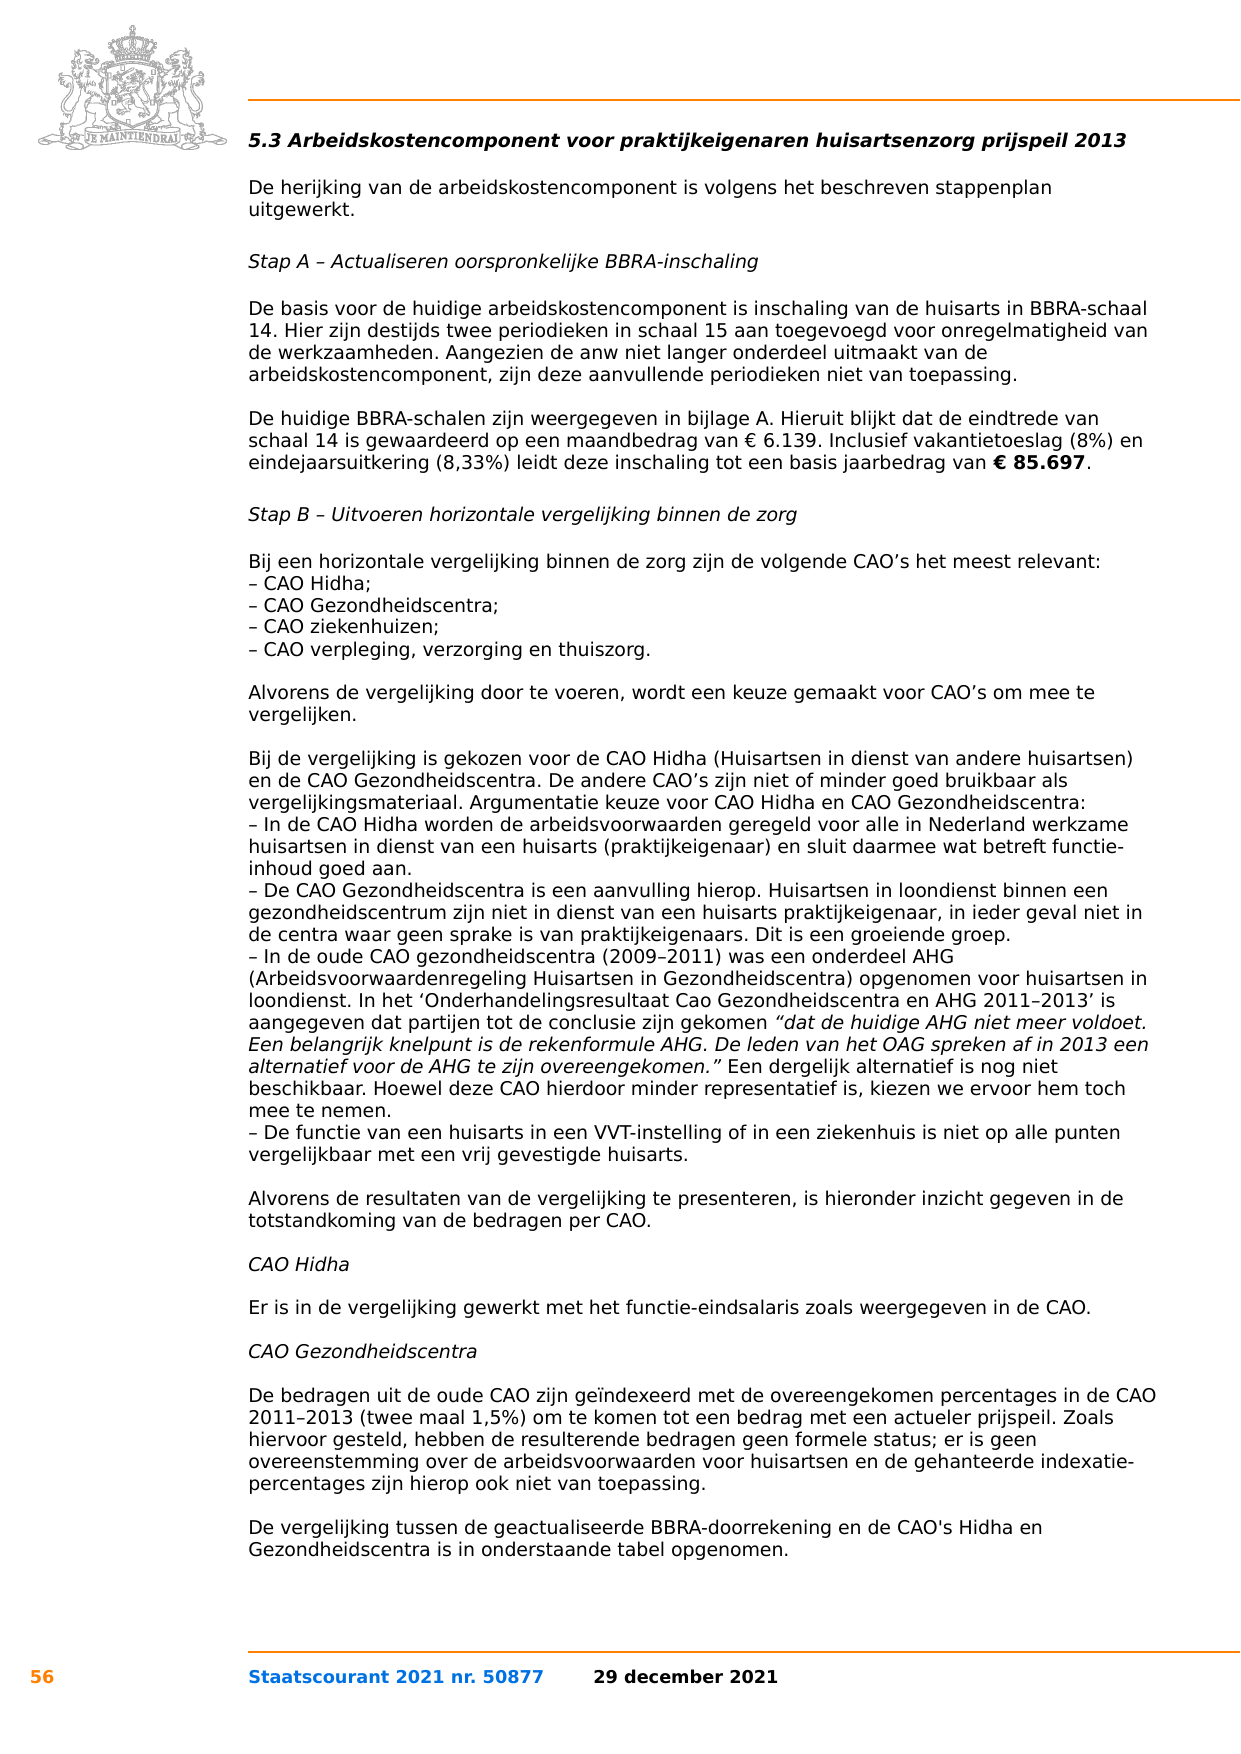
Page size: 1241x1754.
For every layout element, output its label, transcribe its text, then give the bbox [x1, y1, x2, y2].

text – CAO Gezondheidscentra; [248, 594, 1163, 616]
subtitle 5.3 Arbeidskostencomponent voor praktijkeigenaren huisartsenzorg prijspeil 2013 [248, 130, 1163, 152]
text Er is in de vergelijking gewerkt met het functie-eindsalaris zoals weergegeven in de CAO. [248, 1297, 1163, 1319]
text – De CAO Gezondheidscentra is een aanvulling hierop. Huisartsen in loondienst binnen een gezondheidscentrum zijn niet in dienst van een huisarts praktijkeigenaar, in ieder geval niet in de centra waar geen sprake is van praktijkeigenaars. Dit is een groeiende groep. [248, 880, 1163, 946]
text – In de oude CAO gezondheidscentra (2009–2011) was een onderdeel AHG (Arbeidsvoorwaardenregeling Huisartsen in Gezondheidscentra) opgenomen voor huisartsen in loondienst. In het ‘Onderhandelingsresultaat Cao Gezondheidscentra en AHG 2011–2013’ is aangegeven dat partijen tot de conclusie zijn gekomen “dat de huidige AHG niet meer voldoet. Een belangrijk knelpunt is de rekenformule AHG. De leden van het OAG spreken af in 2013 een alternatief voor de AHG te zijn overeengekomen.” Een dergelijk alternatief is nog niet beschikbaar. Hoewel deze CAO hierdoor minder representatief is, kiezen we ervoor hem toch mee te nemen. [248, 946, 1163, 1122]
text Alvorens de resultaten van de vergelijking te presenteren, is hieronder inzicht gegeven in de totstandkoming van de bedragen per CAO. [248, 1188, 1163, 1232]
text De herijking van de arbeidskostencomponent is volgens het beschreven stappenplan uitgewerkt. [248, 177, 1163, 221]
subtitle CAO Hidha [248, 1253, 1163, 1275]
text Alvorens de vergelijking door te voeren, wordt een keuze gemaakt voor CAO’s om mee te vergelijken. [248, 682, 1163, 726]
text De basis voor de huidige arbeidskostencomponent is inschaling van de huisarts in BBRA-schaal 14. Hier zijn destijds twee periodieken in schaal 15 aan toegevoegd voor onregelmatigheid van de werkzaamheden. Aangezien de anw niet langer onderdeel uitmaakt van de arbeidskostencomponent, zijn deze aanvullende periodieken niet van toepassing. [248, 298, 1163, 386]
text – In de CAO Hidha worden de arbeidsvoorwaarden geregeld voor alle in Nederland werkzame huisartsen in dienst van een huisarts (praktijkeigenaar) en sluit daarmee wat betreft functie-inhoud goed aan. [248, 814, 1163, 880]
text Bij een horizontale vergelijking binnen de zorg zijn de volgende CAO’s het meest relevant: [248, 551, 1163, 572]
text De vergelijking tussen de geactualiseerde BBRA-doorrekening en de CAO's Hidha en Gezondheidscentra is in onderstaande tabel opgenomen. [248, 1517, 1163, 1561]
subtitle Stap A – Actualiseren oorspronkelijke BBRA-inschaling [248, 251, 1163, 273]
text – CAO ziekenhuizen; [248, 616, 1163, 638]
subtitle CAO Gezondheidscentra [248, 1341, 1163, 1363]
text De huidige BBRA-schalen zijn weergegeven in bijlage A. Hieruit blijkt dat de eindtrede van schaal 14 is gewaardeerd op een maandbedrag van € 6.139. Inclusief vakantietoeslag (8%) en eindejaarsuitkering (8,33%) leidt deze inschaling tot een basis jaarbedrag van € 85.697. [248, 408, 1163, 473]
picture [38, 25, 227, 150]
text Bij de vergelijking is gekozen voor de CAO Hidha (Huisartsen in dienst van andere huisartsen) en de CAO Gezondheidscentra. De andere CAO’s zijn niet of minder goed bruikbaar als vergelijkingsmateriaal. Argumentatie keuze voor CAO Hidha en CAO Gezondheidscentra: [248, 748, 1163, 814]
subtitle Stap B – Uitvoeren horizontale vergelijking binnen de zorg [248, 503, 1163, 526]
text – De functie van een huisarts in een VVT-instelling of in een ziekenhuis is niet op alle punten vergelijkbaar met een vrij gevestigde huisarts. [248, 1122, 1163, 1166]
text – CAO verpleging, verzorging en thuiszorg. [248, 638, 1163, 660]
text – CAO Hidha; [248, 572, 1163, 594]
text De bedragen uit de oude CAO zijn geïndexeerd met de overeengekomen percentages in de CAO 2011–2013 (twee maal 1,5%) om te komen tot een bedrag met een actueler prijspeil. Zoals hiervoor gesteld, hebben de resulterende bedragen geen formele status; er is geen overeenstemming over de arbeidsvoorwaarden voor huisartsen en de gehanteerde indexatie-percentages zijn hierop ook niet van toepassing. [248, 1385, 1163, 1495]
